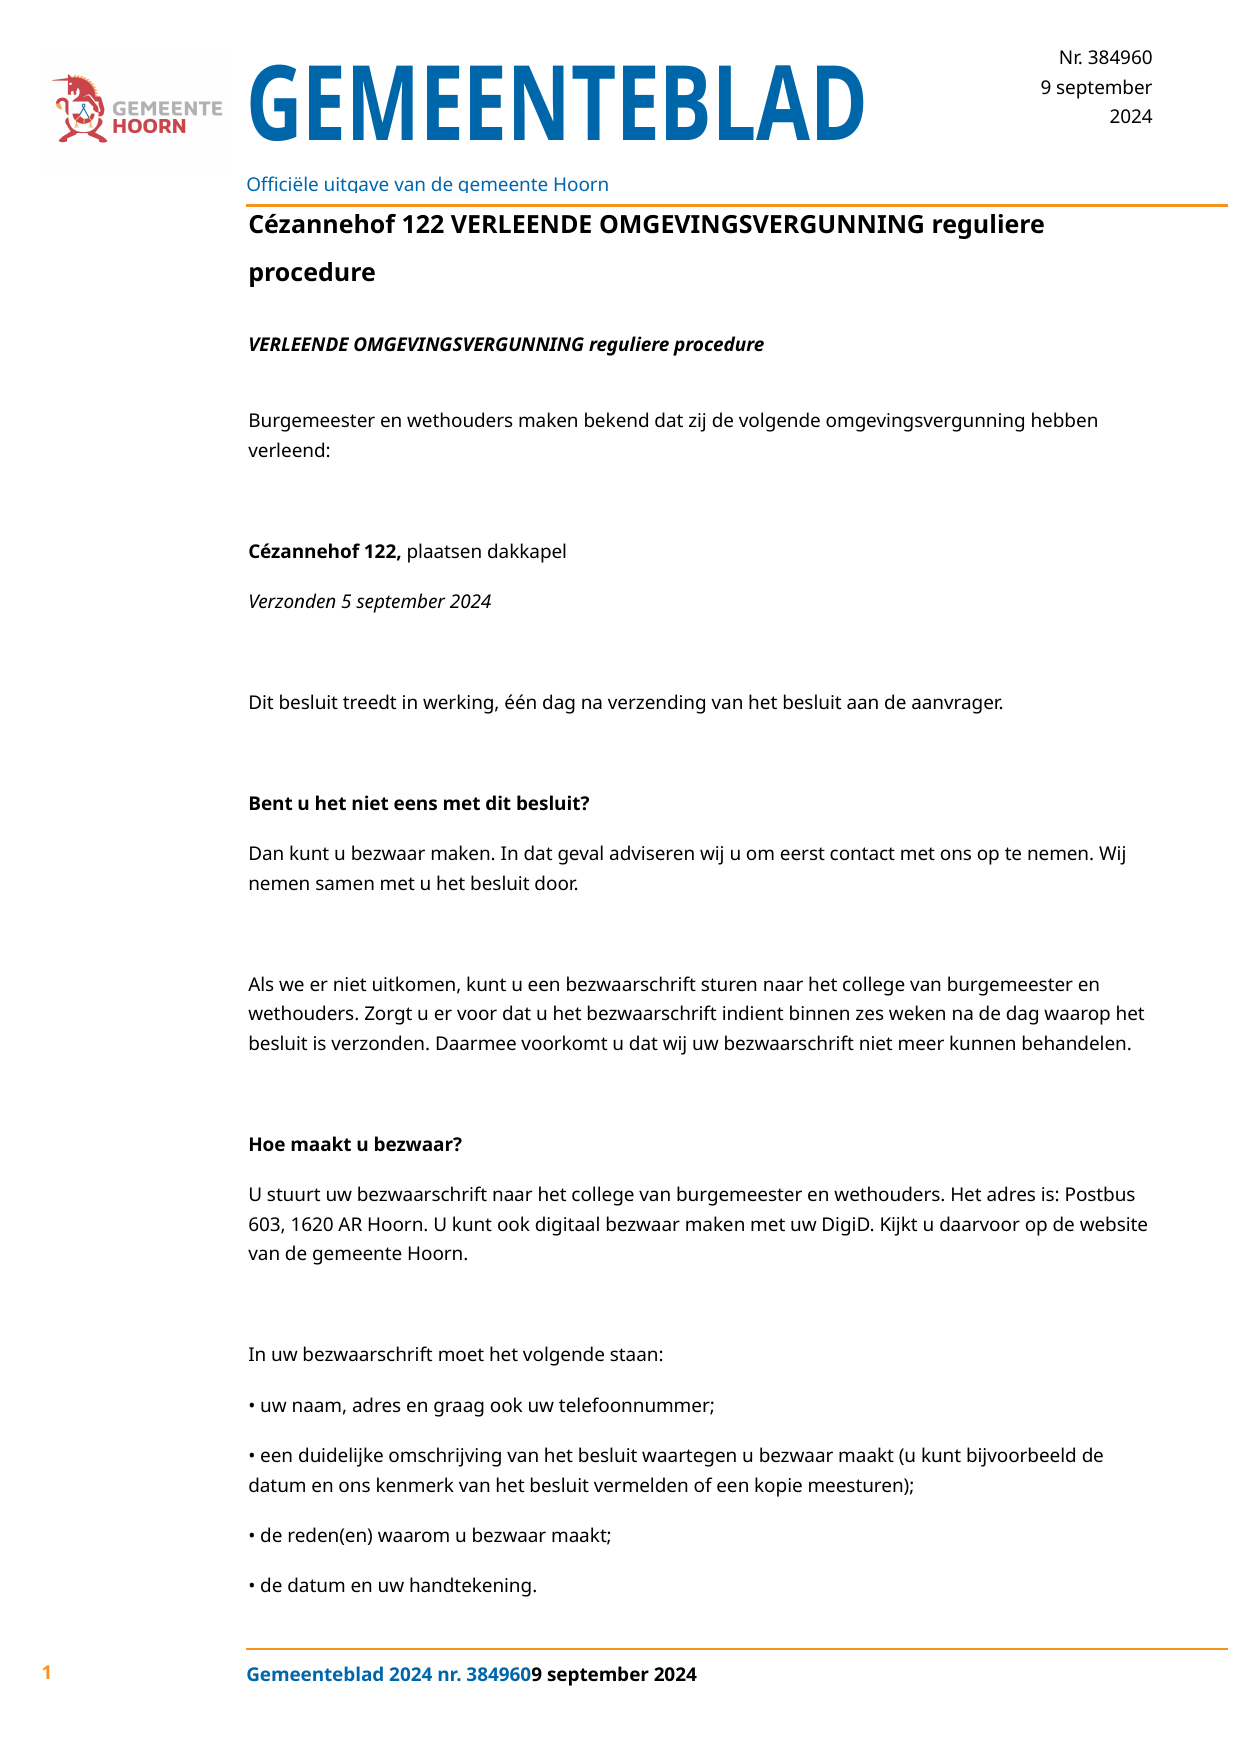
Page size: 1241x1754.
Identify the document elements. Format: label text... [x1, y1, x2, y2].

text In uw bezwaarschrift moet het volgende staan: [248, 1341, 1152, 1367]
text Hoe maakt u bezwaar? [248, 1131, 1152, 1157]
text Cézannehof 122, plaatsen dakkapel [248, 538, 1152, 564]
text • een duidelijke omschrijving van het besluit waartegen u bezwaar maakt (u kunt bijvoorbeeld de datum en ons kenmerk van het besluit vermelden of een kopie meesturen); [248, 1442, 1152, 1497]
text Dit besluit treedt in werking, één dag na verzending van het besluit aan de aanvrager. [248, 689, 1152, 715]
text Verzonden 5 september 2024 [248, 588, 1152, 614]
text Cézannehof 122 VERLEENDE OMGEVINGSVERGUNNING reguliere procedure [248, 207, 1152, 288]
text • de reden(en) waarom u bezwaar maakt; [248, 1522, 1152, 1548]
text Bent u het niet eens met dit besluit? [248, 790, 1152, 816]
text VERLEENDE OMGEVINGSVERGUNNING reguliere procedure [248, 331, 1152, 357]
text Dan kunt u bezwaar maken. In dat geval adviseren wij u om eerst contact met ons op te nemen. Wij nemen samen met u het besluit door. [248, 841, 1152, 896]
picture [41, 47, 231, 172]
text • uw naam, adres en graag ook uw telefoonnummer; [248, 1392, 1152, 1417]
text U stuurt uw bezwaarschrift naar het college van burgemeester en wethouders. Het adres is: Postbus 603, 1620 AR Hoorn. U kunt ook digitaal bezwaar maken met uw DigiD. Kijkt u daarvoor op de website van de gemeente Hoorn. [248, 1181, 1152, 1266]
text • de datum en uw handtekening. [248, 1573, 1152, 1598]
text Als we er niet uitkomen, kunt u een bezwaarschrift sturen naar het college van burgemeester en wethouders. Zorgt u er voor dat u het bezwaarschrift indient binnen zes weken na de dag waarop het besluit is verzonden. Daarmee voorkomt u dat wij uw bezwaarschrift niet meer kunnen behandelen. [248, 971, 1152, 1056]
text Burgemeester en wethouders maken bekend dat zij de volgende omgevingsvergunning hebben verleend: [248, 408, 1152, 463]
